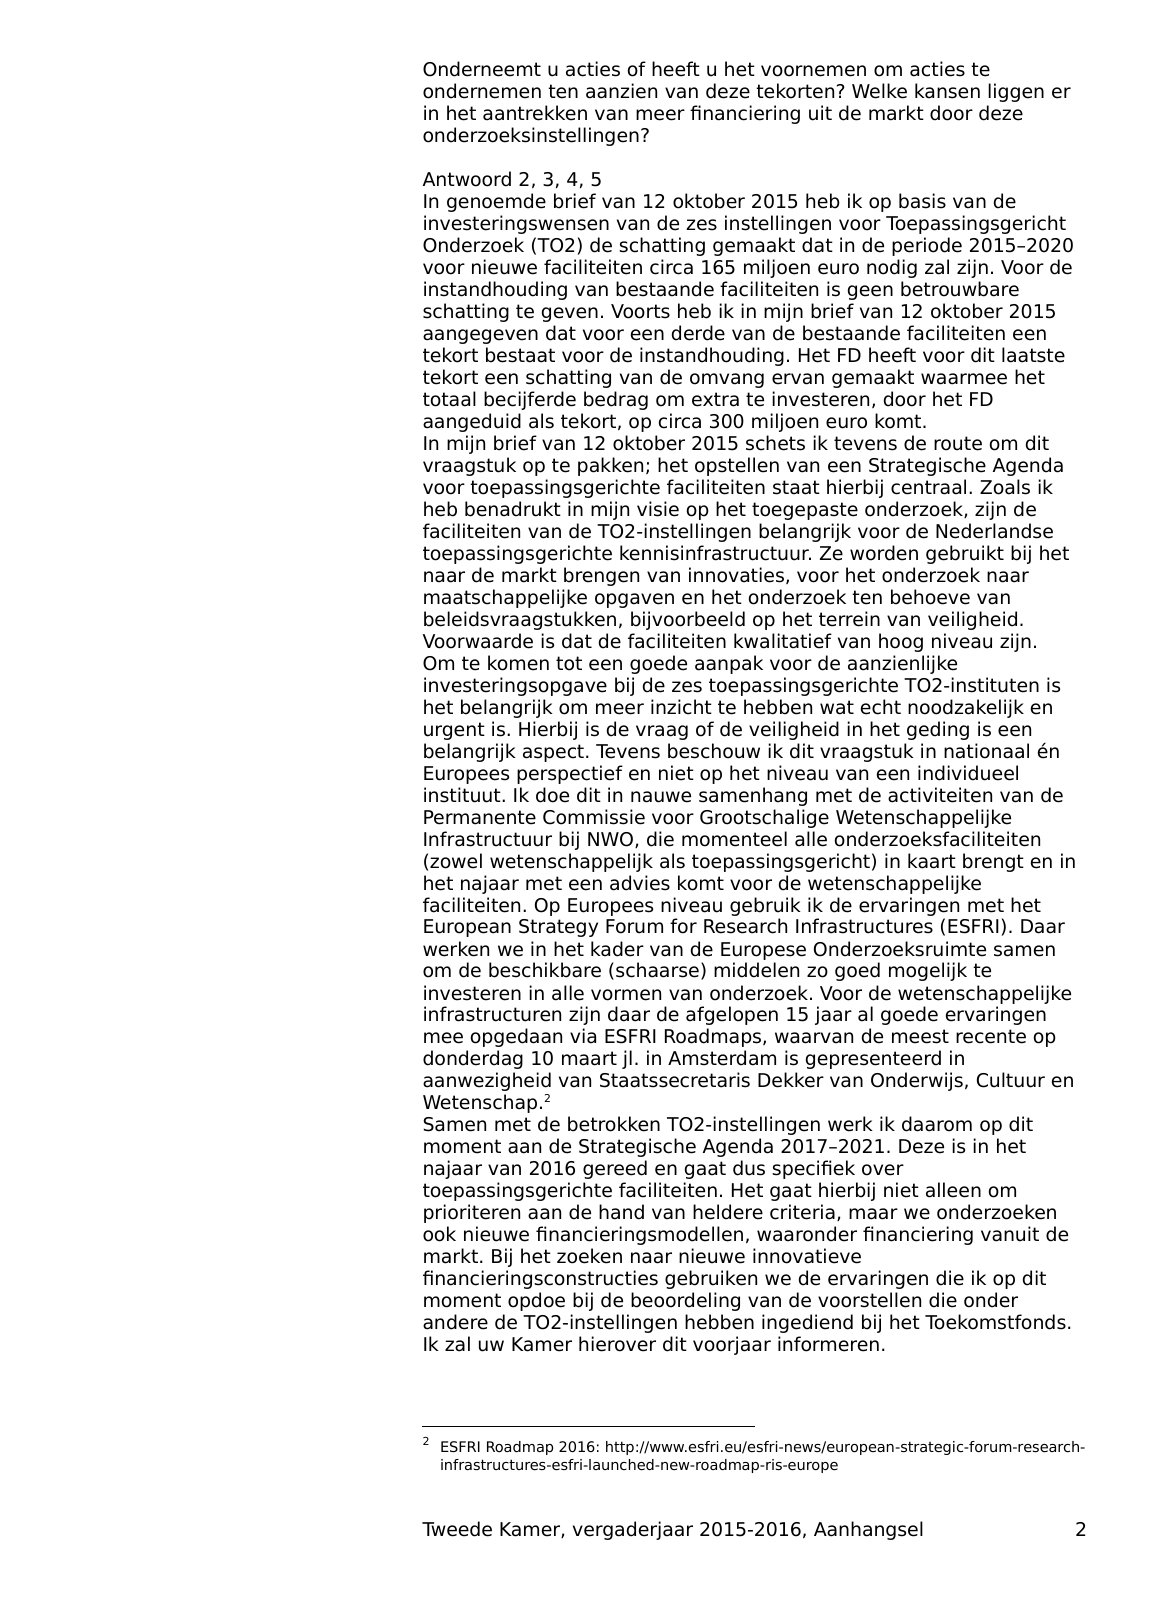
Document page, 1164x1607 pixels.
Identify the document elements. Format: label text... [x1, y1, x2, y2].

text Om te komen tot een goede aanpak voor de aanzienlijke investeringsopgave bij de zes toepassingsgerichte TO2-instituten is het belangrijk om meer inzicht te hebben wat echt noodzakelijk en urgent is. Hierbij is de vraag of de veiligheid in het geding is een belangrijk aspect. Tevens beschouw ik dit vraagstuk in nationaal én Europees perspectief en niet op het niveau van een individueel instituut. Ik doe dit in nauwe samenhang met de activiteiten van de Permanente Commissie voor Grootschalige Wetenschappelijke Infrastructuur bij NWO, die momenteel alle onderzoeksfaciliteiten (zowel wetenschappelijk als toepassingsgericht) in kaart brengt en in het najaar met een advies komt voor de wetenschappelijke faciliteiten. Op Europees niveau gebruik ik de ervaringen met het European Strategy Forum for Research Infrastructures (ESFRI). Daar werken we in het kader van de Europese Onderzoeksruimte samen om de beschikbare (schaarse) middelen zo goed mogelijk te investeren in alle vormen van onderzoek. Voor de wetenschappelijke infrastructuren zijn daar de afgelopen 15 jaar al goede ervaringen mee opgedaan via ESFRI Roadmaps, waarvan de meest recente op donderdag 10 maart jl. in Amsterdam is gepresenteerd in aanwezigheid van Staatssecretaris Dekker van Onderwijs, Cultuur en Wetenschap. [422, 653, 1087, 1114]
text Samen met de betrokken TO2-instellingen werk ik daarom op dit moment aan de Strategische Agenda 2017–2021. Deze is in het najaar van 2016 gereed en gaat dus specifiek over toepassingsgerichte faciliteiten. Het gaat hierbij niet alleen om prioriteren aan de hand van heldere criteria, maar we onderzoeken ook nieuwe financieringsmodellen, waaronder financiering vanuit de markt. Bij het zoeken naar nieuwe innovatieve financieringsconstructies gebruiken we de ervaringen die ik op dit moment opdoe bij de beoordeling van de voorstellen die onder andere de TO2-instellingen hebben ingediend bij het Toekomstfonds. Ik zal uw Kamer hierover dit voorjaar informeren. [422, 1114, 1087, 1356]
text In mijn brief van 12 oktober 2015 schets ik tevens de route om dit vraagstuk op te pakken; het opstellen van een Strategische Agenda voor toepassingsgerichte faciliteiten staat hierbij centraal. Zoals ik heb benadrukt in mijn visie op het toegepaste onderzoek, zijn de faciliteiten van de TO2-instellingen belangrijk voor de Nederlandse toepassingsgerichte kennisinfrastructuur. Ze worden gebruikt bij het naar de markt brengen van innovaties, voor het onderzoek naar maatschappelijke opgaven en het onderzoek ten behoeve van beleidsvraagstukken, bijvoorbeeld op het terrein van veiligheid. Voorwaarde is dat de faciliteiten kwalitatief van hoog niveau zijn. [422, 433, 1087, 653]
text Onderneemt u acties of heeft u het voornemen om acties te ondernemen ten aanzien van deze tekorten? Welke kansen liggen er in het aantrekken van meer financiering uit de markt door deze onderzoeksinstellingen? [422, 59, 1087, 147]
text Antwoord 2, 3, 4, 5 [422, 169, 1087, 191]
text ESFRI Roadmap 2016: http://www.esfri.eu/esfri-news/european-strategic-forum-research-infrastructures-esfri-launched-new-roadmap-ris-europe [422, 1435, 1087, 1474]
text In genoemde brief van 12 oktober 2015 heb ik op basis van de investeringswensen van de zes instellingen voor Toepassingsgericht Onderzoek (TO2) de schatting gemaakt dat in de periode 2015–2020 voor nieuwe faciliteiten circa 165 miljoen euro nodig zal zijn. Voor de instandhouding van bestaande faciliteiten is geen betrouwbare schatting te geven. Voorts heb ik in mijn brief van 12 oktober 2015 aangegeven dat voor een derde van de bestaande faciliteiten een tekort bestaat voor de instandhouding. Het FD heeft voor dit laatste tekort een schatting van de omvang ervan gemaakt waarmee het totaal becijferde bedrag om extra te investeren, door het FD aangeduid als tekort, op circa 300 miljoen euro komt. [422, 191, 1087, 433]
